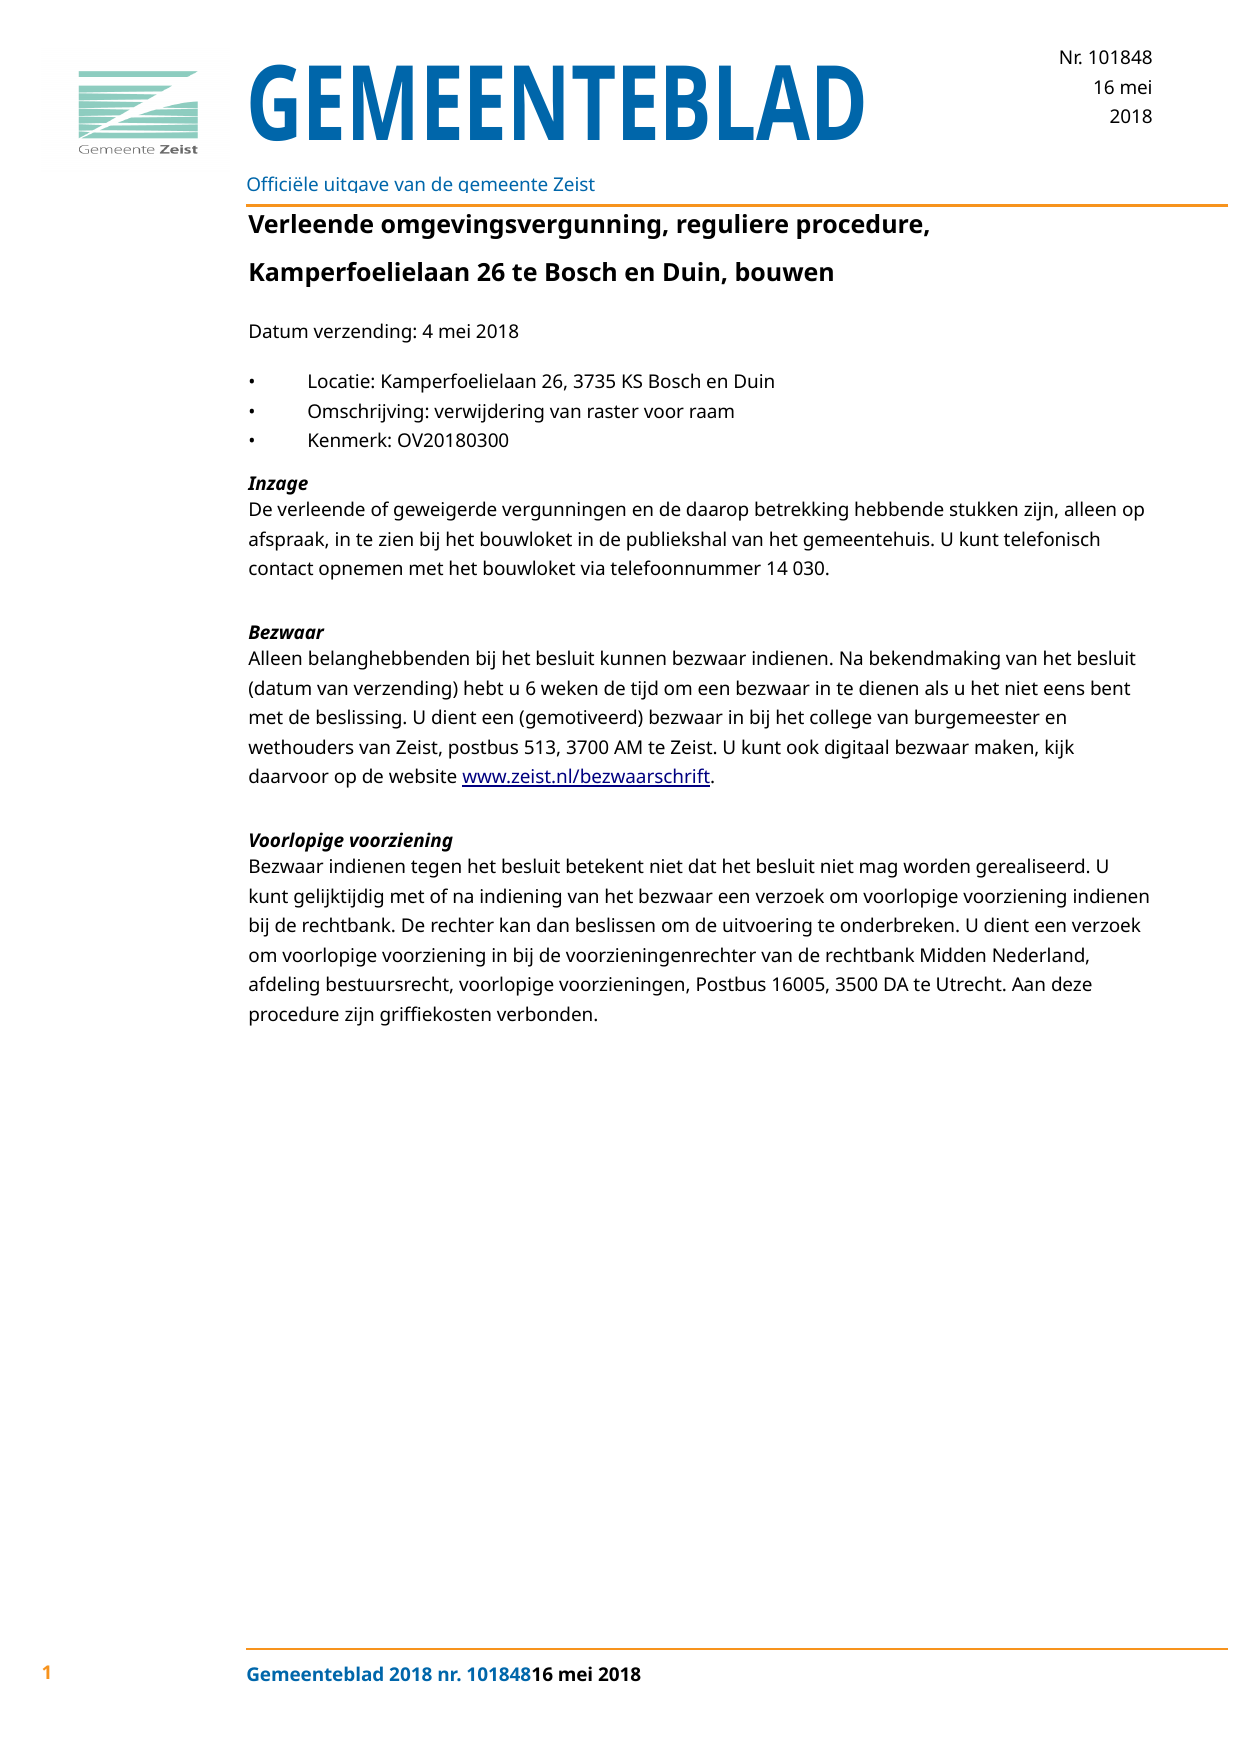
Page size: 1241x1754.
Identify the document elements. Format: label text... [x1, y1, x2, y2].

text Datum verzending: 4 mei 2018 [248, 318, 1152, 344]
text Bezwaar indienen tegen het besluit betekent niet dat het besluit niet mag worden gerealiseerd. U kunt gelijktijdig met of na indiening van het bezwaar een verzoek om voorlopige voorziening indienen bij de rechtbank. De rechter kan dan beslissen om de uitvoering te onderbreken. U dient een verzoek om voorlopige voorziening in bij de voorzieningenrechter van de rechtbank Midden Nederland, afdeling bestuursrecht, voorlopige voorzieningen, Postbus 16005, 3500 DA te Utrecht. Aan deze procedure zijn griffiekosten verbonden. [248, 853, 1152, 1027]
text Bezwaar [248, 619, 1152, 645]
list Omschrijving: verwijdering van raster voor raam [248, 398, 1152, 424]
text Voorlopige voorziening [248, 827, 1152, 853]
list Locatie: Kamperfoelielaan 26, 3735 KS Bosch en Duin [248, 368, 1152, 394]
text De verleende of geweigerde vergunningen en de daarop betrekking hebbende stukken zijn, alleen op afspraak, in te zien bij het bouwloket in de publiekshal van het gemeentehuis. U kunt telefonisch contact opnemen met het bouwloket via telefoonnummer 14 030. [248, 496, 1152, 581]
text Inzage [248, 471, 1152, 496]
text Alleen belanghebbenden bij het besluit kunnen bezwaar indienen. Na bekendmaking van het besluit (datum van verzending) hebt u 6 weken de tijd om een bezwaar in te dienen als u het niet eens bent met de beslissing. U dient een (gemotiveerd) bezwaar in bij het college van burgemeester en wethouders van Zeist, postbus 513, 3700 AM te Zeist. U kunt ook digitaal bezwaar maken, kijk daarvoor op de website www.zeist.nl/bezwaarschrift. [248, 645, 1152, 789]
list Kenmerk: OV20180300 [248, 427, 1152, 453]
picture [41, 47, 231, 172]
text Verleende omgevingsvergunning, reguliere procedure, Kamperfoelielaan 26 te Bosch en Duin, bouwen [248, 207, 1152, 288]
